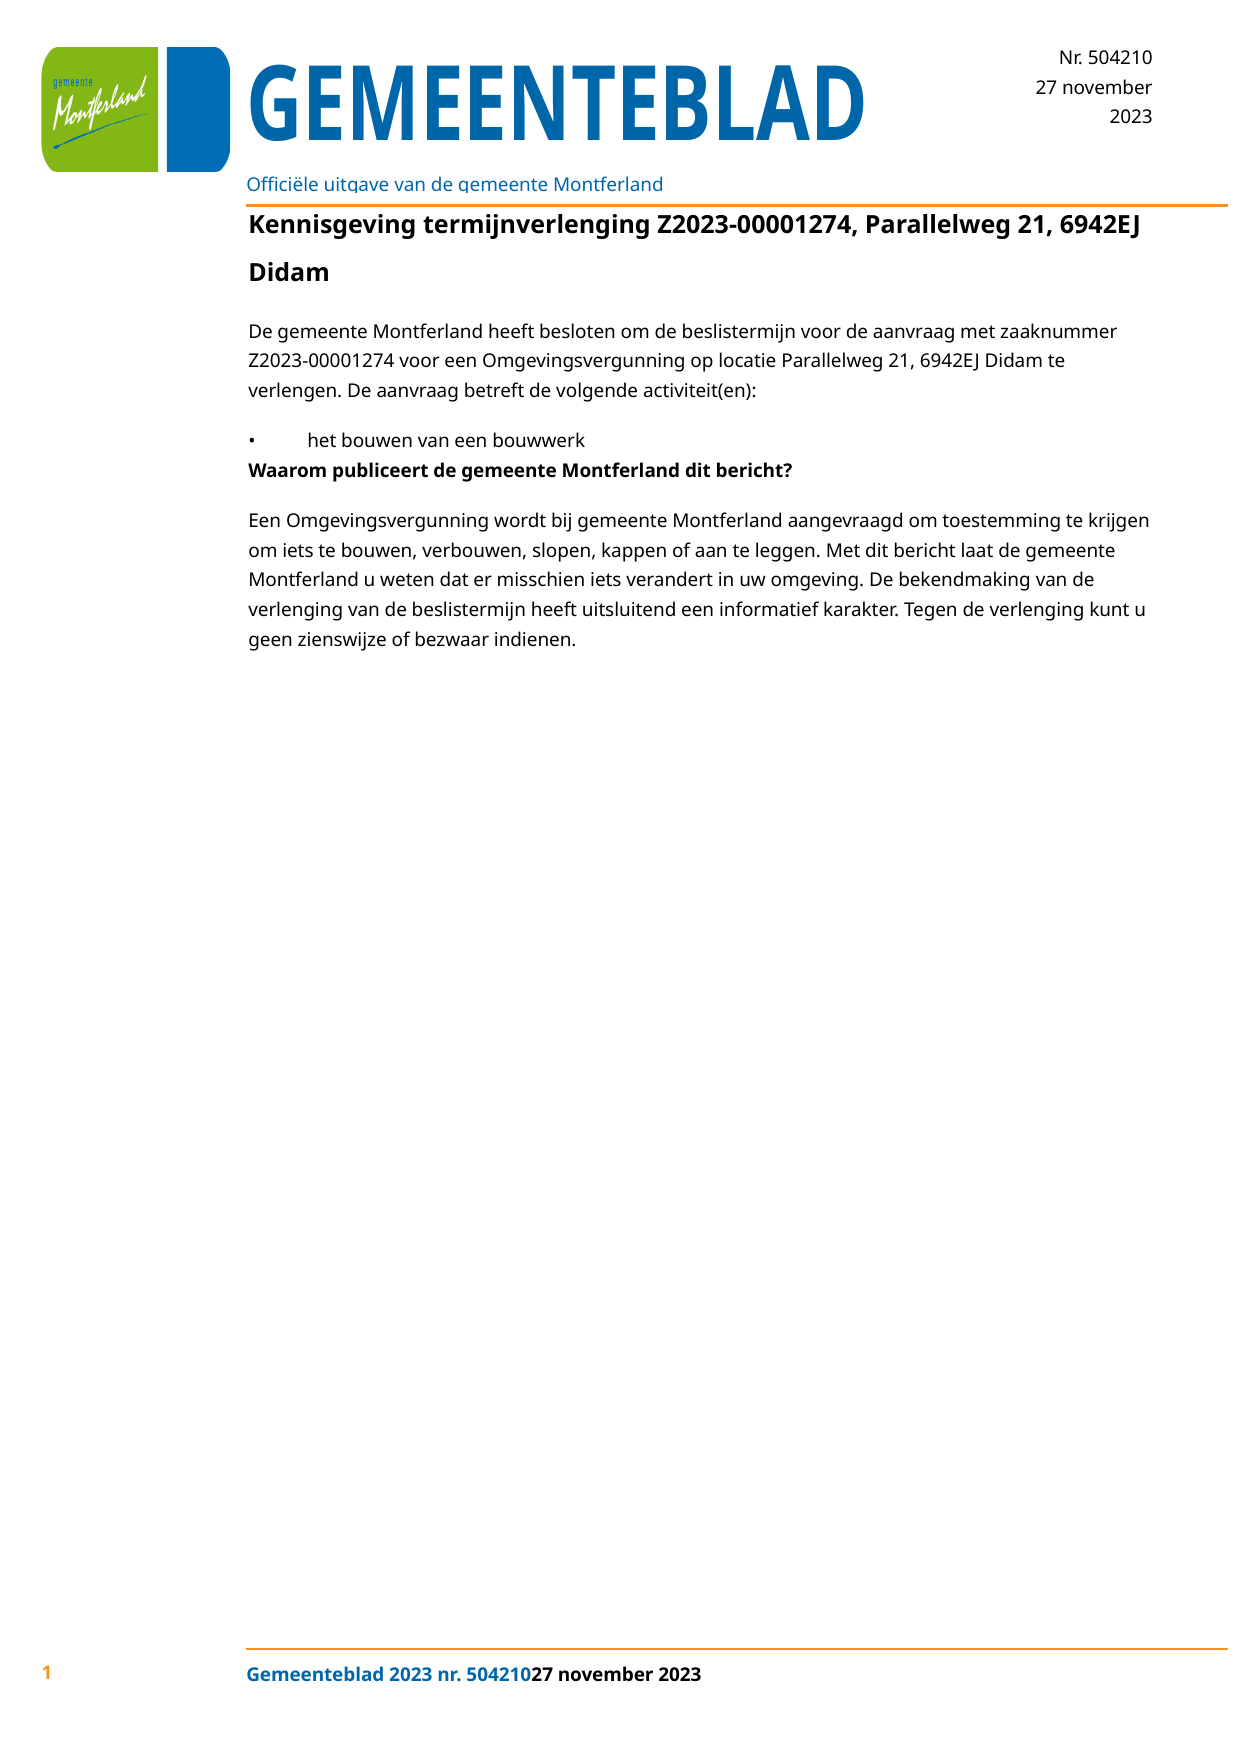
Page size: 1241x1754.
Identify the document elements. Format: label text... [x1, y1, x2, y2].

picture [41, 47, 231, 172]
text Een Omgevingsvergunning wordt bij gemeente Montferland aangevraagd om toestemming te krijgen om iets te bouwen, verbouwen, slopen, kappen of aan te leggen. Met dit bericht laat de gemeente Montferland u weten dat er misschien iets verandert in uw omgeving. De bekendmaking van de verlenging van de beslistermijn heeft uitsluitend een informatief karakter. Tegen de verlenging kunt u geen zienswijze of bezwaar indienen. [248, 507, 1152, 652]
text Kennisgeving termijnverlenging Z2023-00001274, Parallelweg 21, 6942EJ Didam [248, 207, 1152, 288]
text Waarom publiceert de gemeente Montferland dit bericht? [248, 457, 1152, 483]
text De gemeente Montferland heeft besloten om de beslistermijn voor de aanvraag met zaaknummer Z2023-00001274 voor een Omgevingsvergunning op locatie Parallelweg 21, 6942EJ Didam te verlengen. De aanvraag betreft de volgende activiteit(en): [248, 318, 1152, 403]
list het bouwen van een bouwwerk [248, 427, 1152, 453]
